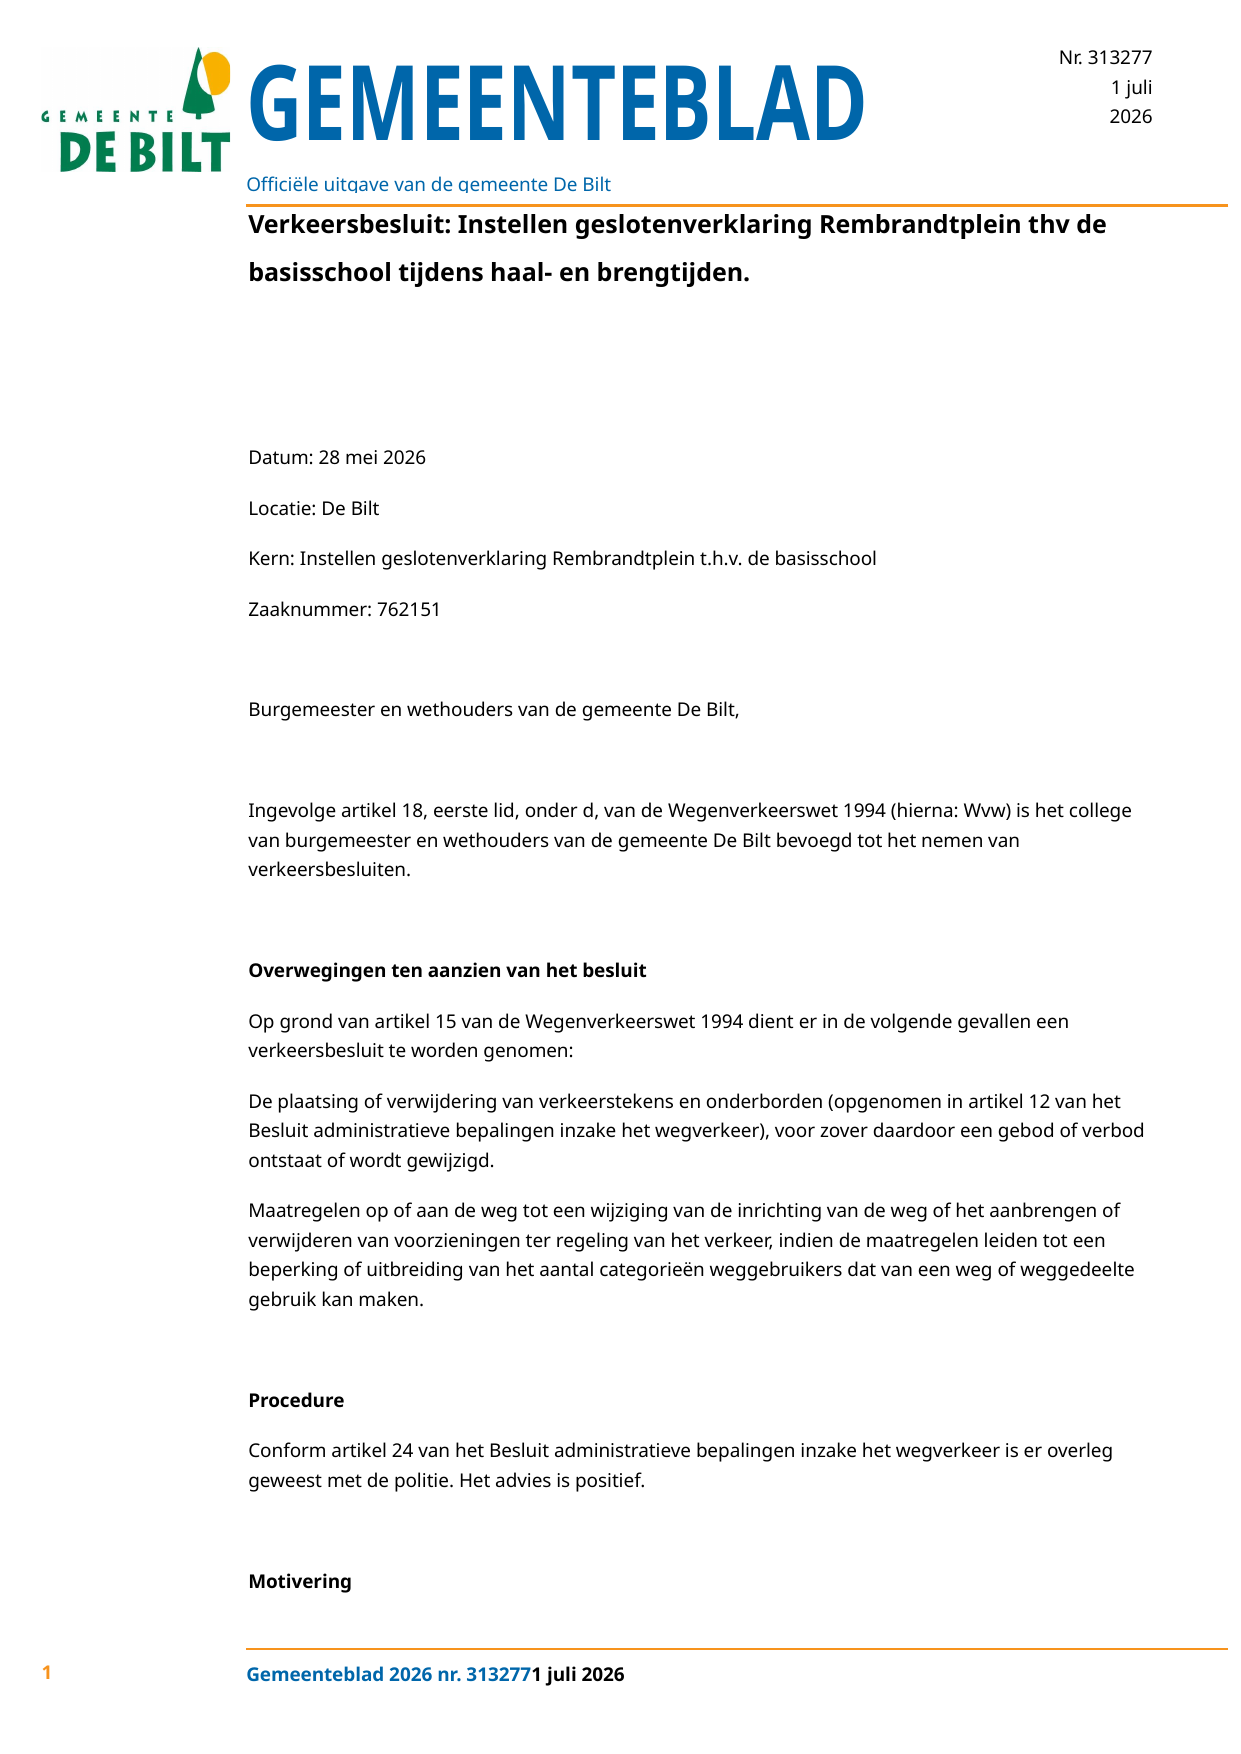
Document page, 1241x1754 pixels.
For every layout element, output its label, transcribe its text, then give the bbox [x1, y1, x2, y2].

text Procedure [248, 1387, 1152, 1413]
text Motivering [248, 1568, 1152, 1593]
text Datum: 28 mei 2026 [248, 444, 1152, 470]
text Op grond van artikel 15 van de Wegenverkeerswet 1994 dient er in de volgende gevallen een verkeersbesluit te worden genomen: [248, 1008, 1152, 1063]
text De plaatsing of verwijdering van verkeerstekens en onderborden (opgenomen in artikel 12 van het Besluit administratieve bepalingen inzake het wegverkeer), voor zover daardoor een gebod of verbod ontstaat of wordt gewijzigd. [248, 1088, 1152, 1173]
picture [41, 47, 231, 172]
text Conform artikel 24 van het Besluit administratieve bepalingen inzake het wegverkeer is er overleg geweest met de politie. Het advies is positief. [248, 1437, 1152, 1493]
text Verkeersbesluit: Instellen geslotenverklaring Rembrandtplein thv de basisschool tijdens haal- en brengtijden. [248, 207, 1152, 288]
text Maatregelen op of aan de weg tot een wijziging van de inrichting van de weg of het aanbrengen of verwijderen van voorzieningen ter regeling van het verkeer, indien de maatregelen leiden tot een beperking of uitbreiding van het aantal categorieën weggebruikers dat van een weg of weggedeelte gebruik kan maken. [248, 1197, 1152, 1312]
text Overwegingen ten aanzien van het besluit [248, 957, 1152, 983]
text Burgemeester en wethouders van de gemeente De Bilt, [248, 697, 1152, 722]
text Kern: Instellen geslotenverklaring Rembrandtplein t.h.v. de basisschool [248, 545, 1152, 571]
text Locatie: De Bilt [248, 495, 1152, 521]
text Zaaknummer: 762151 [248, 596, 1152, 621]
text Ingevolge artikel 18, eerste lid, onder d, van de Wegenverkeerswet 1994 (hierna: Wvw) is het college van burgemeester en wethouders van de gemeente De Bilt bevoegd tot het nemen van verkeersbesluiten. [248, 797, 1152, 882]
